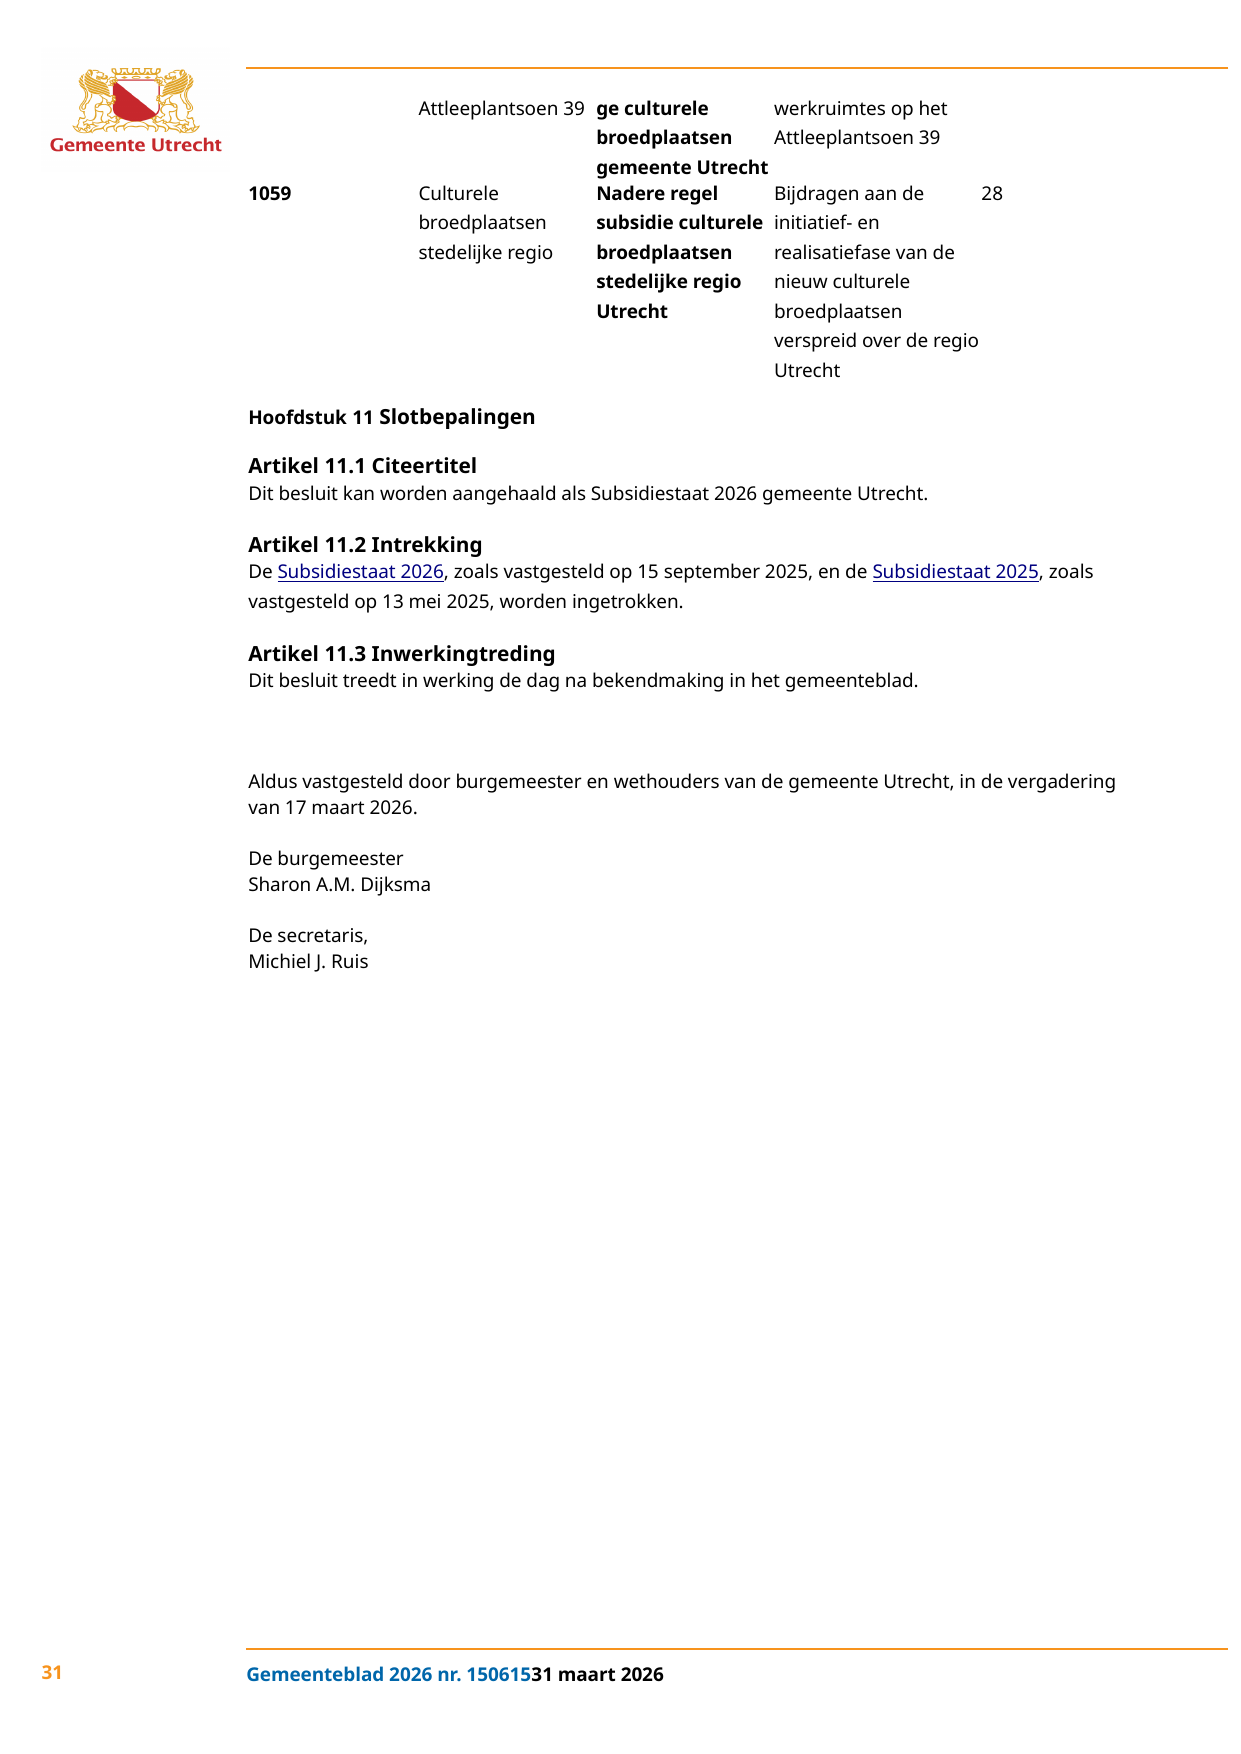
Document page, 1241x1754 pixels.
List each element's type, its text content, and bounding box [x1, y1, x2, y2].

table_cell Bijdragen aan de initiatief- en realisatiefase van de nieuw culturele broedplaatsen verspreid over de regio Utrecht [774, 180, 981, 383]
text Sharon A.M. Dijksma [248, 871, 1152, 897]
text Hoofdstuk 11 Slotbepalingen [248, 402, 1152, 431]
text De burgemeester [248, 845, 1152, 871]
text Aldus vastgesteld door burgemeester en wethouders van de gemeente Utrecht, in de vergadering van 17 maart 2026. [248, 768, 1152, 819]
table_cell ge culturele broedplaatsen gemeente Utrecht [596, 95, 774, 180]
text Artikel 11.3 Inwerkingtreding [248, 639, 1152, 667]
table_cell Attleeplantsoen 39 [418, 95, 596, 180]
table_cell Culturele broedplaatsen stedelijke regio [418, 180, 596, 383]
picture [41, 47, 231, 172]
text De Subsidiestaat 2026, zoals vastgesteld op 15 september 2025, en de Subsidiestaat 2025, zoals vastgesteld op 13 mei 2025, worden ingetrokken. [248, 559, 1152, 614]
table_cell werkruimtes op het Attleeplantsoen 39 [774, 95, 981, 180]
table_cell [248, 95, 418, 180]
table_cell 28 [981, 180, 1152, 383]
text De secretaris, [248, 922, 1152, 948]
text Dit besluit kan worden aangehaald als Subsidiestaat 2026 gemeente Utrecht. [248, 480, 1152, 506]
text Artikel 11.2 Intrekking [248, 530, 1152, 559]
table_cell 1059 [248, 180, 418, 383]
table_cell [981, 95, 1152, 180]
text Dit besluit treedt in werking de dag na bekendmaking in het gemeenteblad. [248, 667, 1152, 693]
text Artikel 11.1 Citeertitel [248, 451, 1152, 480]
table_cell Nadere regel subsidie culturele broedplaatsen stedelijke regio Utrecht [596, 180, 774, 383]
text Michiel J. Ruis [248, 948, 1152, 974]
